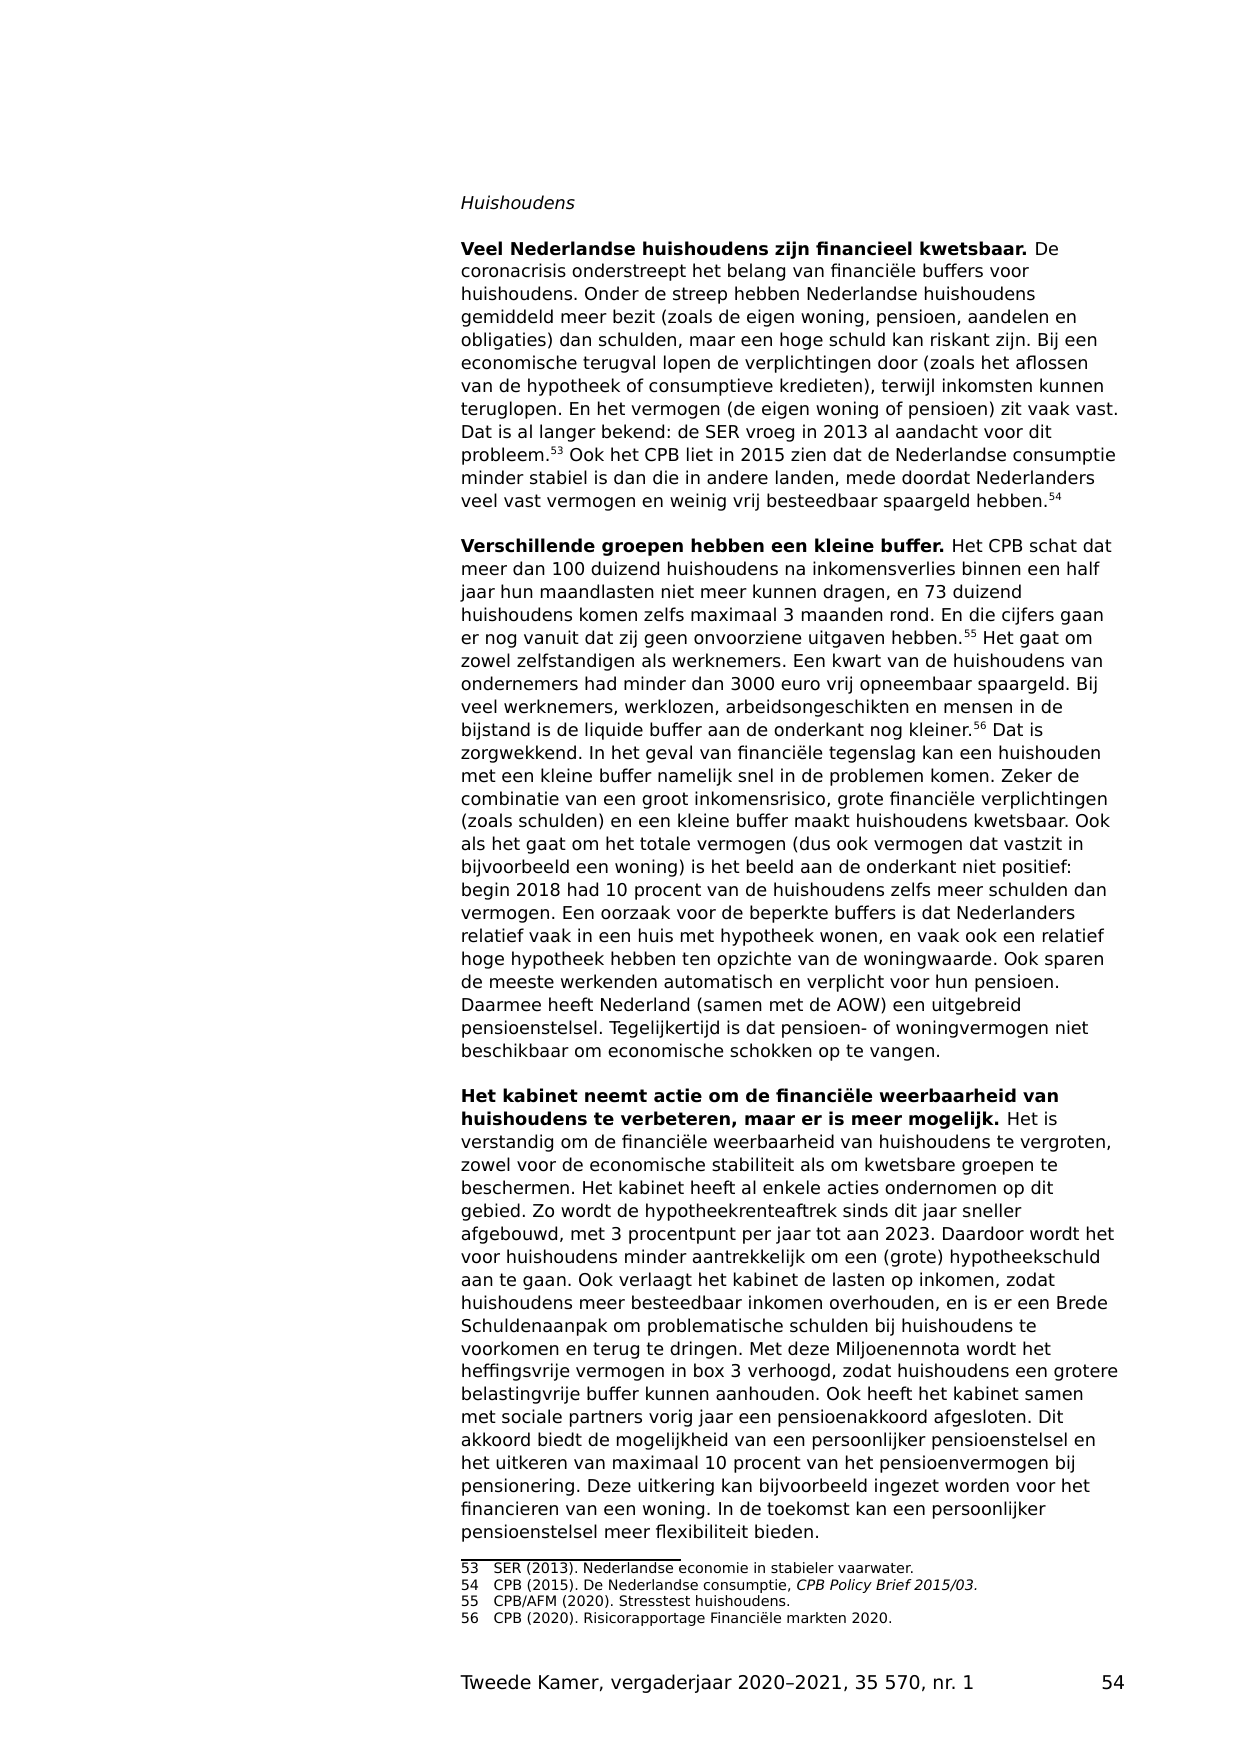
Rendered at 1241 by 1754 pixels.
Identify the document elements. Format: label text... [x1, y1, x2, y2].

text Huishoudens [461, 191, 1125, 214]
text __CPB/AFM (2020). Stresstest huishoudens. [461, 1593, 1125, 1610]
text __SER (2013). Nederlandse economie in stabieler vaarwater. [461, 1560, 1125, 1577]
text __CPB (2020). Risicorapportage Financiële markten 2020. [461, 1610, 1125, 1627]
text Verschillende groepen hebben een kleine buffer. Het CPB schat dat meer dan 100 duizend huishoudens na inkomensverlies binnen een half jaar hun maandlasten niet meer kunnen dragen, en 73 duizend huishoudens komen zelfs maximaal 3 maanden rond. En die cijfers gaan er nog vanuit dat zij geen onvoorziene uitgaven hebben. Het gaat om zowel zelfstandigen als werknemers. Een kwart van de huishoudens van ondernemers had minder dan 3000 euro vrij opneembaar spaargeld. Bij veel werknemers, werklozen, arbeidsongeschikten en mensen in de bijstand is de liquide buffer aan de onderkant nog kleiner. Dat is zorgwekkend. In het geval van financiële tegenslag kan een huishouden met een kleine buffer namelijk snel in de problemen komen. Zeker de combinatie van een groot inkomensrisico, grote financiële verplichtingen (zoals schulden) en een kleine buffer maakt huishoudens kwetsbaar. Ook als het gaat om het totale vermogen (dus ook vermogen dat vastzit in bijvoorbeeld een woning) is het beeld aan de onderkant niet positief: begin 2018 had 10 procent van de huishoudens zelfs meer schulden dan vermogen. Een oorzaak voor de beperkte buffers is dat Nederlanders relatief vaak in een huis met hypotheek wonen, en vaak ook een relatief hoge hypotheek hebben ten opzichte van de woningwaarde. Ook sparen de meeste werkenden automatisch en verplicht voor hun pensioen. Daarmee heeft Nederland (samen met de AOW) een uitgebreid pensioenstelsel. Tegelijkertijd is dat pensioen- of woningvermogen niet beschikbaar om economische schokken op te vangen. [461, 534, 1125, 1062]
text __CPB (2015). De Nederlandse consumptie, CPB Policy Brief 2015/03. [461, 1577, 1125, 1593]
text Het kabinet neemt actie om de financiële weerbaarheid van huishoudens te verbeteren, maar er is meer mogelijk. Het is verstandig om de financiële weerbaarheid van huishoudens te vergroten, zowel voor de economische stabiliteit als om kwetsbare groepen te beschermen. Het kabinet heeft al enkele acties ondernomen op dit gebied. Zo wordt de hypotheekrenteaftrek sinds dit jaar sneller afgebouwd, met 3 procentpunt per jaar tot aan 2023. Daardoor wordt het voor huishoudens minder aantrekkelijk om een (grote) hypotheekschuld aan te gaan. Ook verlaagt het kabinet de lasten op inkomen, zodat huishoudens meer besteedbaar inkomen overhouden, en is er een Brede Schuldenaanpak om problematische schulden bij huishoudens te voorkomen en terug te dringen. Met deze Miljoenennota wordt het heffingsvrije vermogen in box 3 verhoogd, zodat huishoudens een grotere belastingvrije buffer kunnen aanhouden. Ook heeft het kabinet samen met sociale partners vorig jaar een pensioenakkoord afgesloten. Dit akkoord biedt de mogelijkheid van een persoonlijker pensioenstelsel en het uitkeren van maximaal 10 procent van het pensioenvermogen bij pensionering. Deze uitkering kan bijvoorbeeld ingezet worden voor het financieren van een woning. In de toekomst kan een persoonlijker pensioenstelsel meer flexibiliteit bieden. [461, 1084, 1125, 1543]
text Veel Nederlandse huishoudens zijn financieel kwetsbaar. De coronacrisis onderstreept het belang van financiële buffers voor huishoudens. Onder de streep hebben Nederlandse huishoudens gemiddeld meer bezit (zoals de eigen woning, pensioen, aandelen en obligaties) dan schulden, maar een hoge schuld kan riskant zijn. Bij een economische terugval lopen de verplichtingen door (zoals het aflossen van de hypotheek of consumptieve kredieten), terwijl inkomsten kunnen teruglopen. En het vermogen (de eigen woning of pensioen) zit vaak vast. Dat is al langer bekend: de SER vroeg in 2013 al aandacht voor dit probleem. Ook het CPB liet in 2015 zien dat de Nederlandse consumptie minder stabiel is dan die in andere landen, mede doordat Nederlanders veel vast vermogen en weinig vrij besteedbaar spaargeld hebben. [461, 237, 1125, 512]
